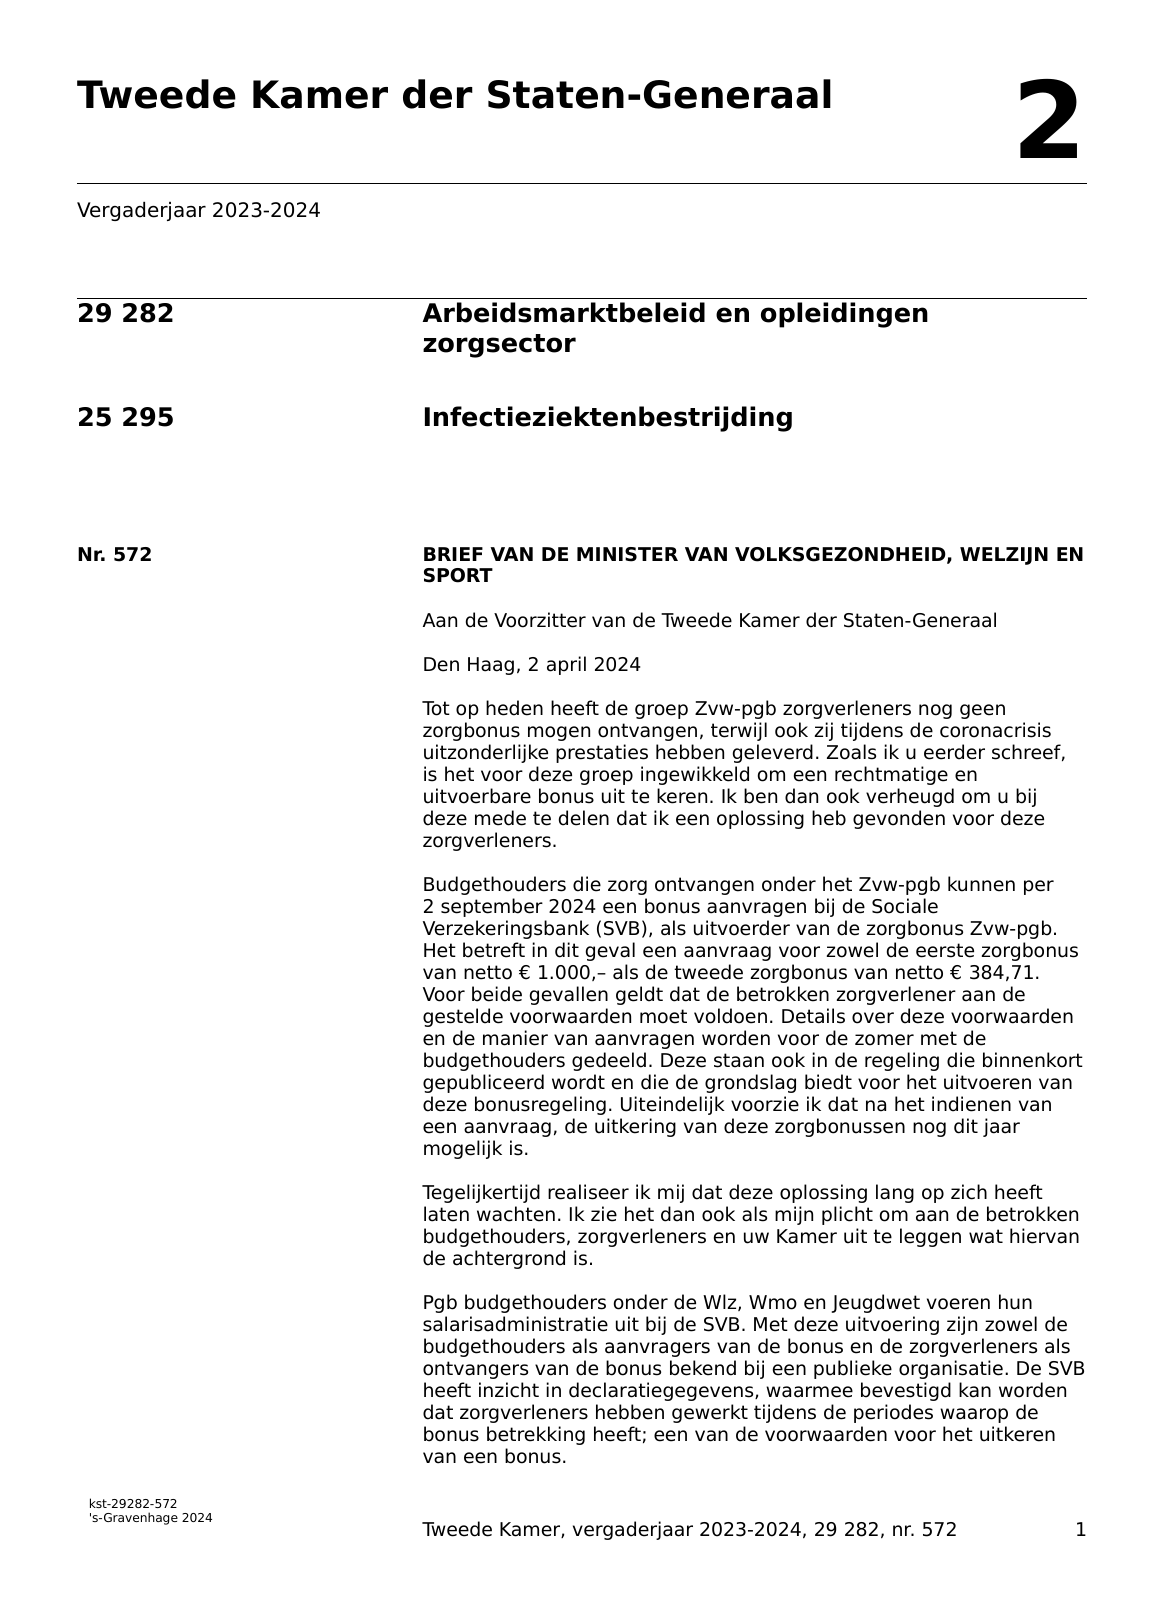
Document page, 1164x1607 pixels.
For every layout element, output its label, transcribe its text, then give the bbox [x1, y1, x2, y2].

text Pgb budgethouders onder de Wlz, Wmo en Jeugdwet voeren hun salarisadministratie uit bij de SVB. Met deze uitvoering zijn zowel de budgethouders als aanvragers van de bonus en de zorgverleners als ontvangers van de bonus bekend bij een publieke organisatie. De SVB heeft inzicht in declaratiegegevens, waarmee bevestigd kan worden dat zorgverleners hebben gewerkt tijdens de periodes waarop de bonus betrekking heeft; een van de voorwaarden voor het uitkeren van een bonus. [422, 1292, 1087, 1468]
subtitle 29 282 Arbeidsmarktbeleid en opleidingen zorgsector [77, 299, 1087, 358]
text kst-29282-572 [88, 1497, 323, 1511]
text Den Haag, 2 april 2024 [422, 654, 1087, 676]
subtitle 25 295 Infectieziektenbestrijding [77, 403, 1087, 432]
text Aan de Voorzitter van de Tweede Kamer der Staten-Generaal [422, 609, 1087, 632]
text 's-Gravenhage 2024 [88, 1511, 323, 1525]
table_header 2 [886, 59, 1087, 183]
table_cell Vergaderjaar 2023-2024 [77, 184, 1087, 298]
subtitle Nr. 572 BRIEF VAN DE MINISTER VAN VOLKSGEZONDHEID, WELZIJN EN SPORT [77, 543, 1087, 587]
table_header Tweede Kamer der Staten-Generaal [77, 59, 886, 183]
text Tot op heden heeft de groep Zvw-pgb zorgverleners nog geen zorgbonus mogen ontvangen, terwijl ook zij tijdens de coronacrisis uitzonderlijke prestaties hebben geleverd. Zoals ik u eerder schreef, is het voor deze groep ingewikkeld om een rechtmatige en uitvoerbare bonus uit te keren. Ik ben dan ook verheugd om u bij deze mede te delen dat ik een oplossing heb gevonden voor deze zorgverleners. [422, 698, 1087, 852]
text Budgethouders die zorg ontvangen onder het Zvw-pgb kunnen per 2 september 2024 een bonus aanvragen bij de Sociale Verzekeringsbank (SVB), als uitvoerder van de zorgbonus Zvw-pgb. Het betreft in dit geval een aanvraag voor zowel de eerste zorgbonus van netto € 1.000,– als de tweede zorgbonus van netto € 384,71. Voor beide gevallen geldt dat de betrokken zorgverlener aan de gestelde voorwaarden moet voldoen. Details over deze voorwaarden en de manier van aanvragen worden voor de zomer met de budgethouders gedeeld. Deze staan ook in de regeling die binnenkort gepubliceerd wordt en die de grondslag biedt voor het uitvoeren van deze bonusregeling. Uiteindelijk voorzie ik dat na het indienen van een aanvraag, de uitkering van deze zorgbonussen nog dit jaar mogelijk is. [422, 874, 1087, 1160]
text Tegelijkertijd realiseer ik mij dat deze oplossing lang op zich heeft laten wachten. Ik zie het dan ook als mijn plicht om aan de betrokken budgethouders, zorgverleners en uw Kamer uit te leggen wat hiervan de achtergrond is. [422, 1182, 1087, 1270]
